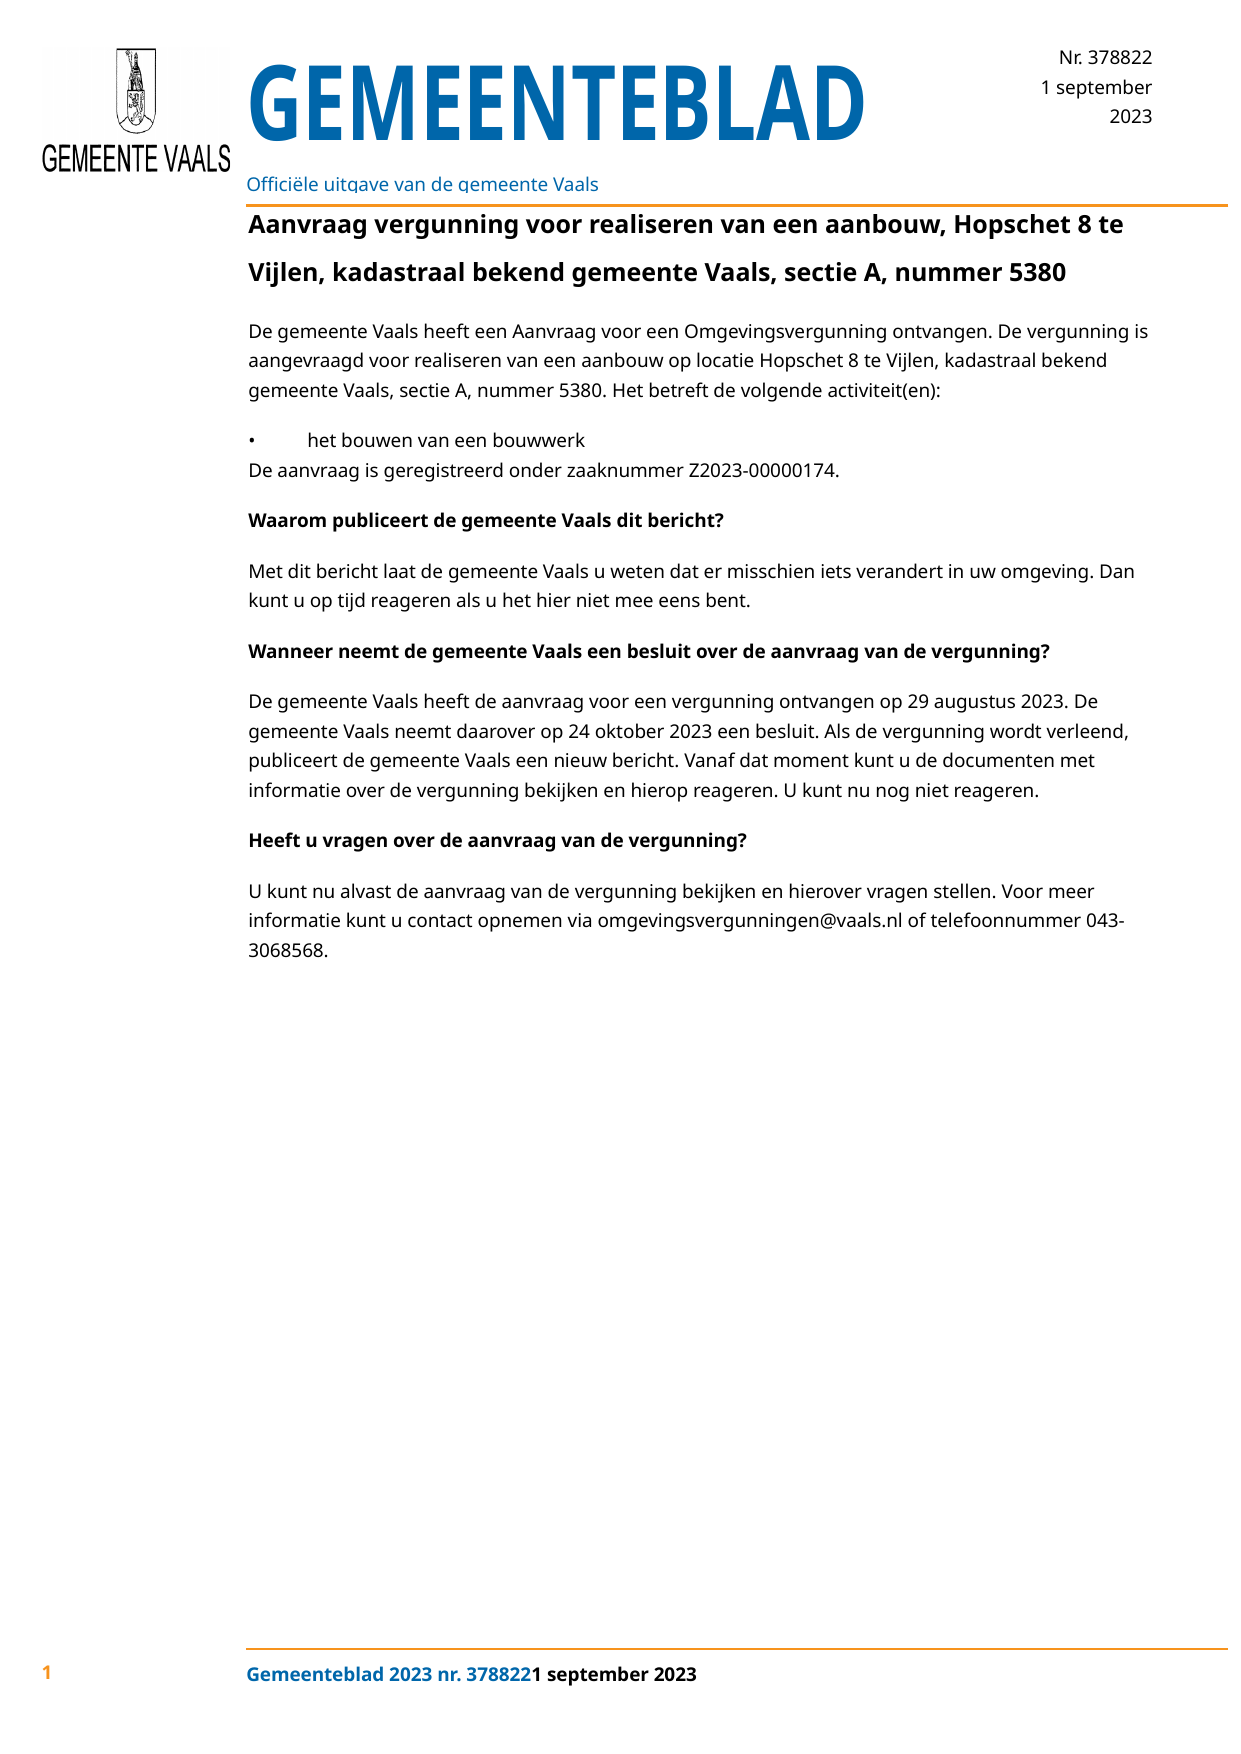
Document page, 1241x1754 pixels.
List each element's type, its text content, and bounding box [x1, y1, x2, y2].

text De aanvraag is geregistreerd onder zaaknummer Z2023-00000174. [248, 457, 1152, 483]
picture [41, 47, 231, 172]
text Met dit bericht laat de gemeente Vaals u weten dat er misschien iets verandert in uw omgeving. Dan kunt u op tijd reageren als u het hier niet mee eens bent. [248, 558, 1152, 613]
text Waarom publiceert de gemeente Vaals dit bericht? [248, 507, 1152, 533]
text Aanvraag vergunning voor realiseren van een aanbouw, Hopschet 8 te Vijlen, kadastraal bekend gemeente Vaals, sectie A, nummer 5380 [248, 207, 1152, 288]
text U kunt nu alvast de aanvraag van de vergunning bekijken en hierover vragen stellen. Voor meer informatie kunt u contact opnemen via omgevingsvergunningen@vaals.nl of telefoonnummer 043-3068568. [248, 878, 1152, 963]
list het bouwen van een bouwwerk [248, 427, 1152, 453]
text De gemeente Vaals heeft een Aanvraag voor een Omgevingsvergunning ontvangen. De vergunning is aangevraagd voor realiseren van een aanbouw op locatie Hopschet 8 te Vijlen, kadastraal bekend gemeente Vaals, sectie A, nummer 5380. Het betreft de volgende activiteit(en): [248, 318, 1152, 403]
text Heeft u vragen over de aanvraag van de vergunning? [248, 827, 1152, 853]
text Wanneer neemt de gemeente Vaals een besluit over de aanvraag van de vergunning? [248, 638, 1152, 664]
text De gemeente Vaals heeft de aanvraag voor een vergunning ontvangen op 29 augustus 2023. De gemeente Vaals neemt daarover op 24 oktober 2023 een besluit. Als de vergunning wordt verleend, publiceert de gemeente Vaals een nieuw bericht. Vanaf dat moment kunt u de documenten met informatie over de vergunning bekijken en hierop reageren. U kunt nu nog niet reageren. [248, 688, 1152, 803]
